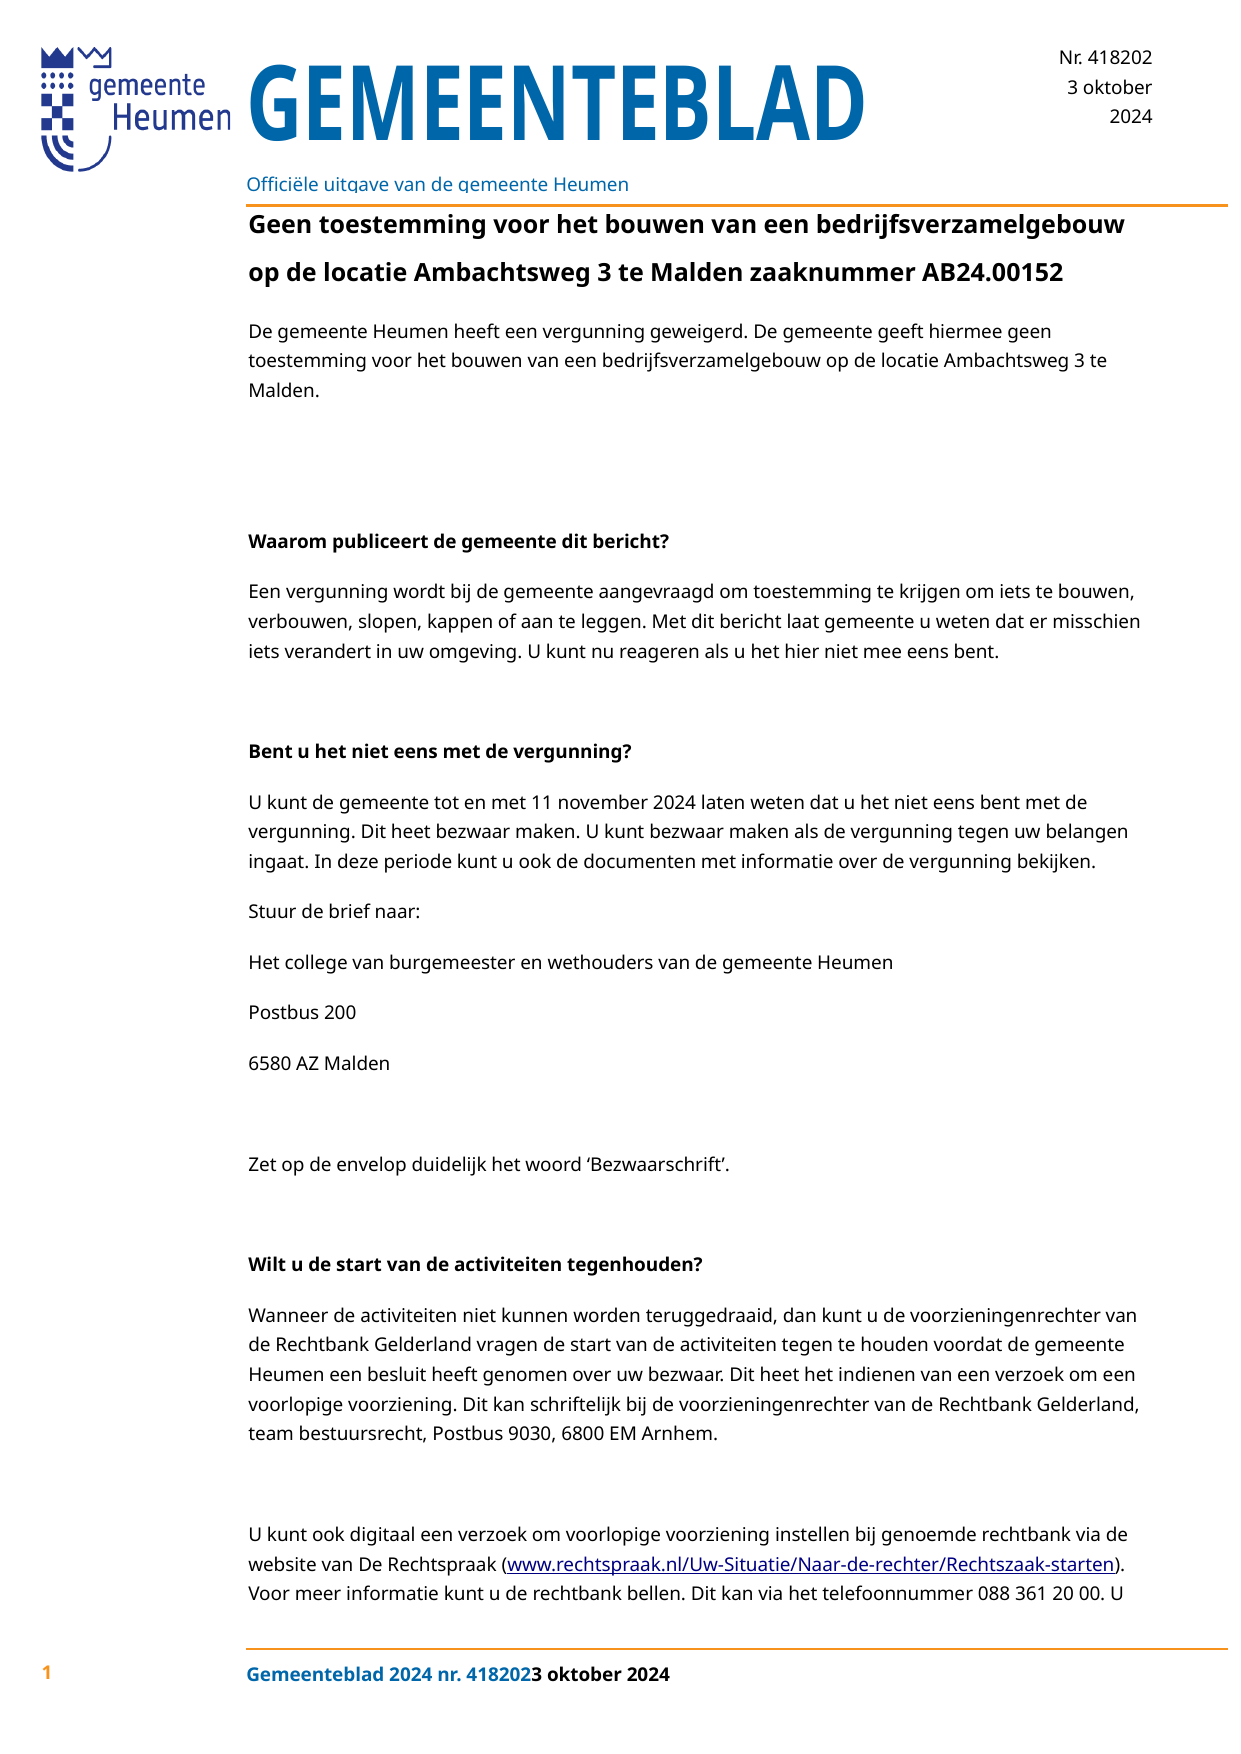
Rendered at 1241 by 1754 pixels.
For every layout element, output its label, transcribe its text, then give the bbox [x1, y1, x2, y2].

picture [41, 47, 231, 172]
text Waarom publiceert de gemeente dit bericht? [248, 528, 1152, 554]
text Bent u het niet eens met de vergunning? [248, 739, 1152, 764]
text Wilt u de start van de activiteiten tegenhouden? [248, 1252, 1152, 1277]
text U kunt de gemeente tot en met 11 november 2024 laten weten dat u het niet eens bent met de vergunning. Dit heet bezwaar maken. U kunt bezwaar maken als de vergunning tegen uw belangen ingaat. In deze periode kunt u ook de documenten met informatie over de vergunning bekijken. [248, 789, 1152, 874]
text Wanneer de activiteiten niet kunnen worden teruggedraaid, dan kunt u de voorzieningenrechter van de Rechtbank Gelderland vragen de start van de activiteiten tegen te houden voordat de gemeente Heumen een besluit heeft genomen over uw bezwaar. Dit heet het indienen van een verzoek om een voorlopige voorziening. Dit kan schriftelijk bij de voorzieningenrechter van de Rechtbank Gelderland, team bestuursrecht, Postbus 9030, 6800 EM Arnhem. [248, 1302, 1152, 1446]
text De gemeente Heumen heeft een vergunning geweigerd. De gemeente geeft hiermee geen toestemming voor het bouwen van een bedrijfsverzamelgebouw op de locatie Ambachtsweg 3 te Malden. [248, 318, 1152, 403]
text Zet op de envelop duidelijk het woord ‘Bezwaarschrift’. [248, 1151, 1152, 1177]
text Geen toestemming voor het bouwen van een bedrijfsverzamelgebouw op de locatie Ambachtsweg 3 te Malden zaaknummer AB24.00152 [248, 207, 1152, 288]
text 6580 AZ Malden [248, 1050, 1152, 1076]
text U kunt ook digitaal een verzoek om voorlopige voorziening instellen bij genoemde rechtbank via de website van De Rechtspraak (www.rechtspraak.nl/Uw-Situatie/Naar-de-rechter/Rechtszaak-starten). Voor meer informatie kunt u de rechtbank bellen. Dit kan via het telefoonnummer 088 361 20 00. U [248, 1521, 1152, 1606]
text Een vergunning wordt bij de gemeente aangevraagd om toestemming te krijgen om iets te bouwen, verbouwen, slopen, kappen of aan te leggen. Met dit bericht laat gemeente u weten dat er misschien iets verandert in uw omgeving. U kunt nu reageren als u het hier niet mee eens bent. [248, 579, 1152, 664]
text Postbus 200 [248, 999, 1152, 1025]
text Het college van burgemeester en wethouders van de gemeente Heumen [248, 949, 1152, 975]
text Stuur de brief naar: [248, 899, 1152, 924]
